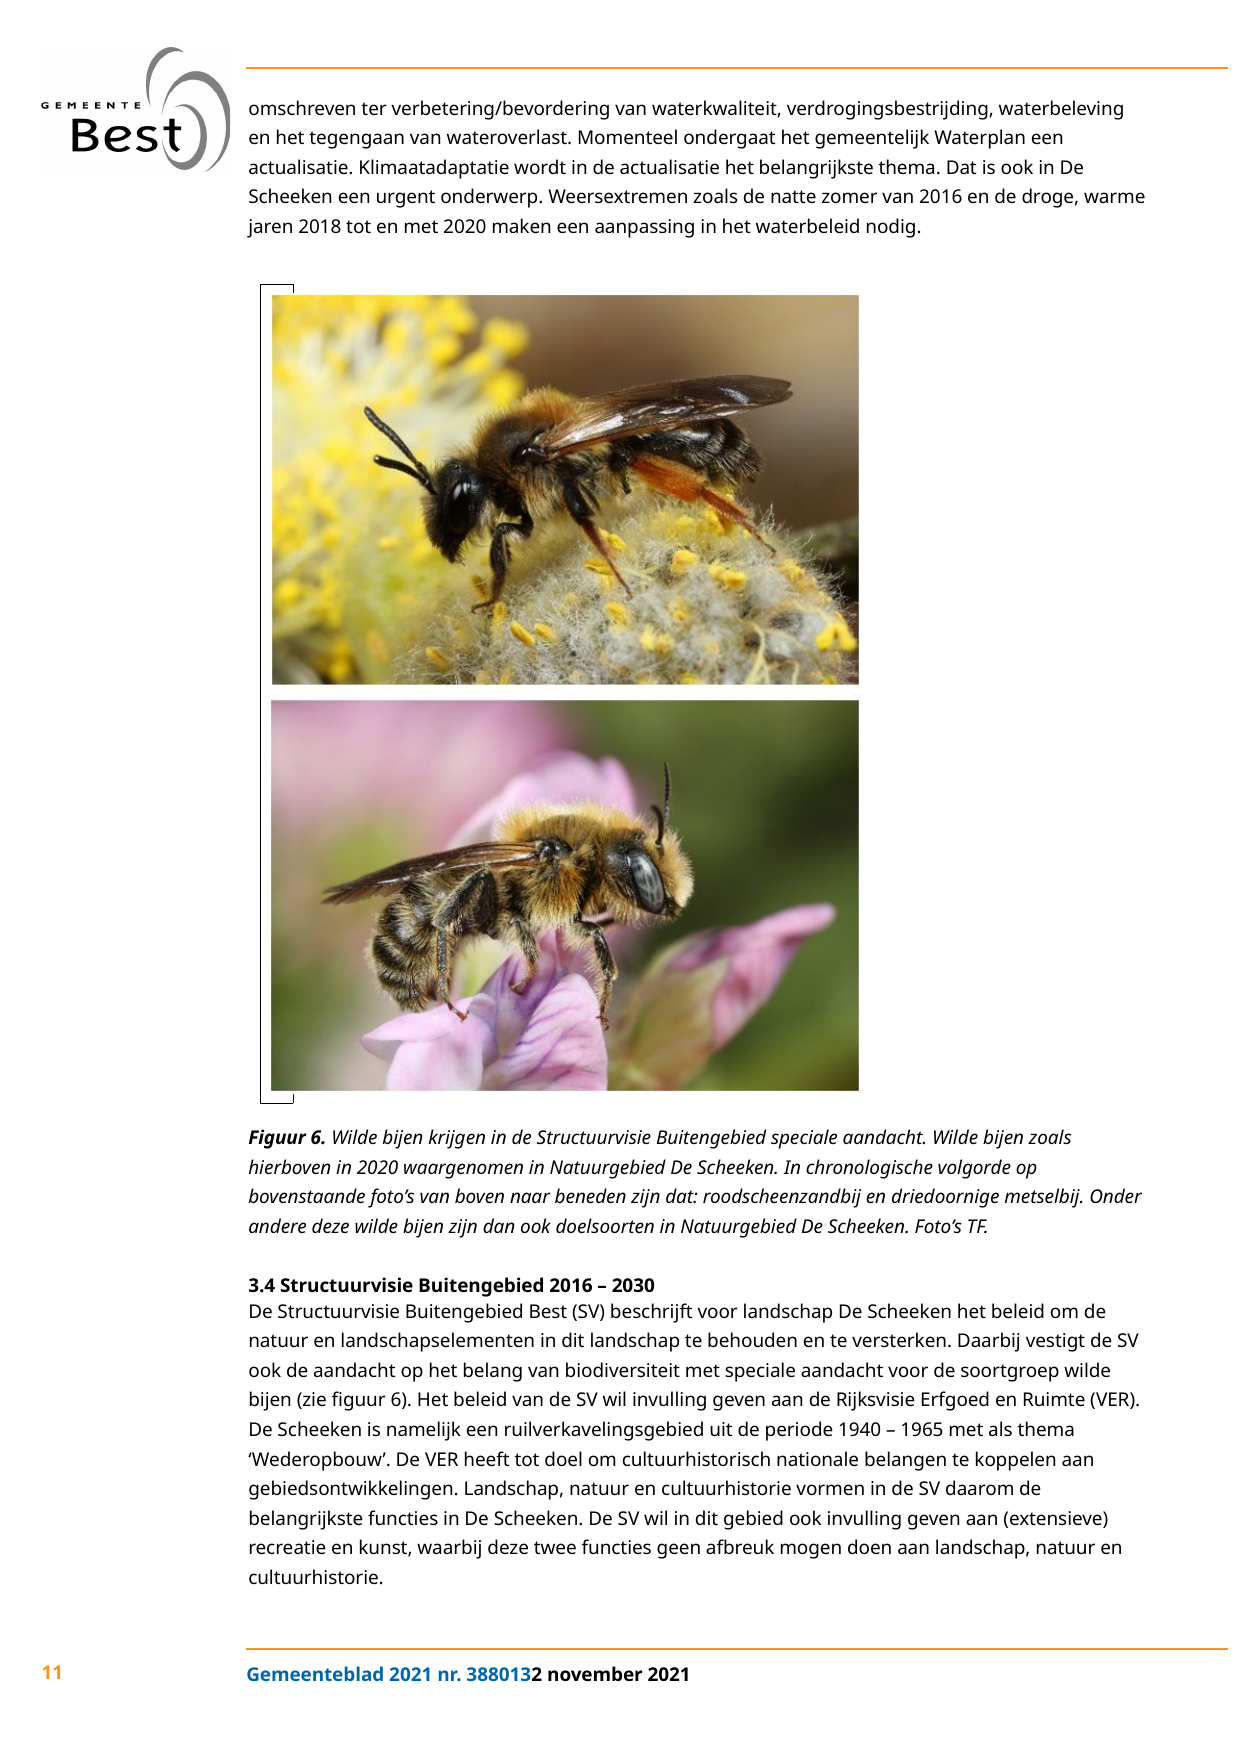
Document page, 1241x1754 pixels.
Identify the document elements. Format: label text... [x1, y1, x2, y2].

text De Structuurvisie Buitengebied Best (SV) beschrijft voor landschap De Scheeken het beleid om de natuur en landschapselementen in dit landschap te behouden en te versterken. Daarbij vestigt de SV ook de aandacht op het belang van biodiversiteit met speciale aandacht voor de soortgroep wilde bijen (zie figuur 6). Het beleid van de SV wil invulling geven aan de Rijksvisie Erfgoed en Ruimte (VER). De Scheeken is namelijk een ruilverkavelingsgebied uit de periode 1940 – 1965 met als thema ‘Wederopbouw’. De VER heeft tot doel om cultuurhistorisch nationale belangen te koppelen aan gebiedsontwikkelingen. Landschap, natuur en cultuurhistorie vormen in de SV daarom de belangrijkste functies in De Scheeken. De SV wil in dit gebied ook invulling geven aan (extensieve) recreatie en kunst, waarbij deze twee functies geen afbreuk mogen doen aan landschap, natuur en cultuurhistorie. [248, 1298, 1152, 1590]
picture [268, 293, 863, 1094]
picture [41, 47, 231, 172]
text omschreven ter verbetering/bevordering van waterkwaliteit, verdrogingsbestrijding, waterbeleving en het tegengaan van wateroverlast. Momenteel ondergaat het gemeentelijk Waterplan een actualisatie. Klimaatadaptatie wordt in de actualisatie het belangrijkste thema. Dat is ook in De Scheeken een urgent onderwerp. Weersextremen zoals de natte zomer van 2016 en de droge, warme jaren 2018 tot en met 2020 maken een aanpassing in het waterbeleid nodig. [248, 95, 1152, 239]
text Figuur 6. Wilde bijen krijgen in de Structuurvisie Buitengebied speciale aandacht. Wilde bijen zoals hierboven in 2020 waargenomen in Natuurgebied De Scheeken. In chronologische volgorde op bovenstaande foto’s van boven naar beneden zijn dat: roodscheenzandbij en driedoornige metselbij. Onder andere deze wilde bijen zijn dan ook doelsoorten in Natuurgebied De Scheeken. Foto’s TF. [248, 1124, 1152, 1239]
text 3.4 Structuurvisie Buitengebied 2016 – 2030 [248, 1272, 1152, 1298]
